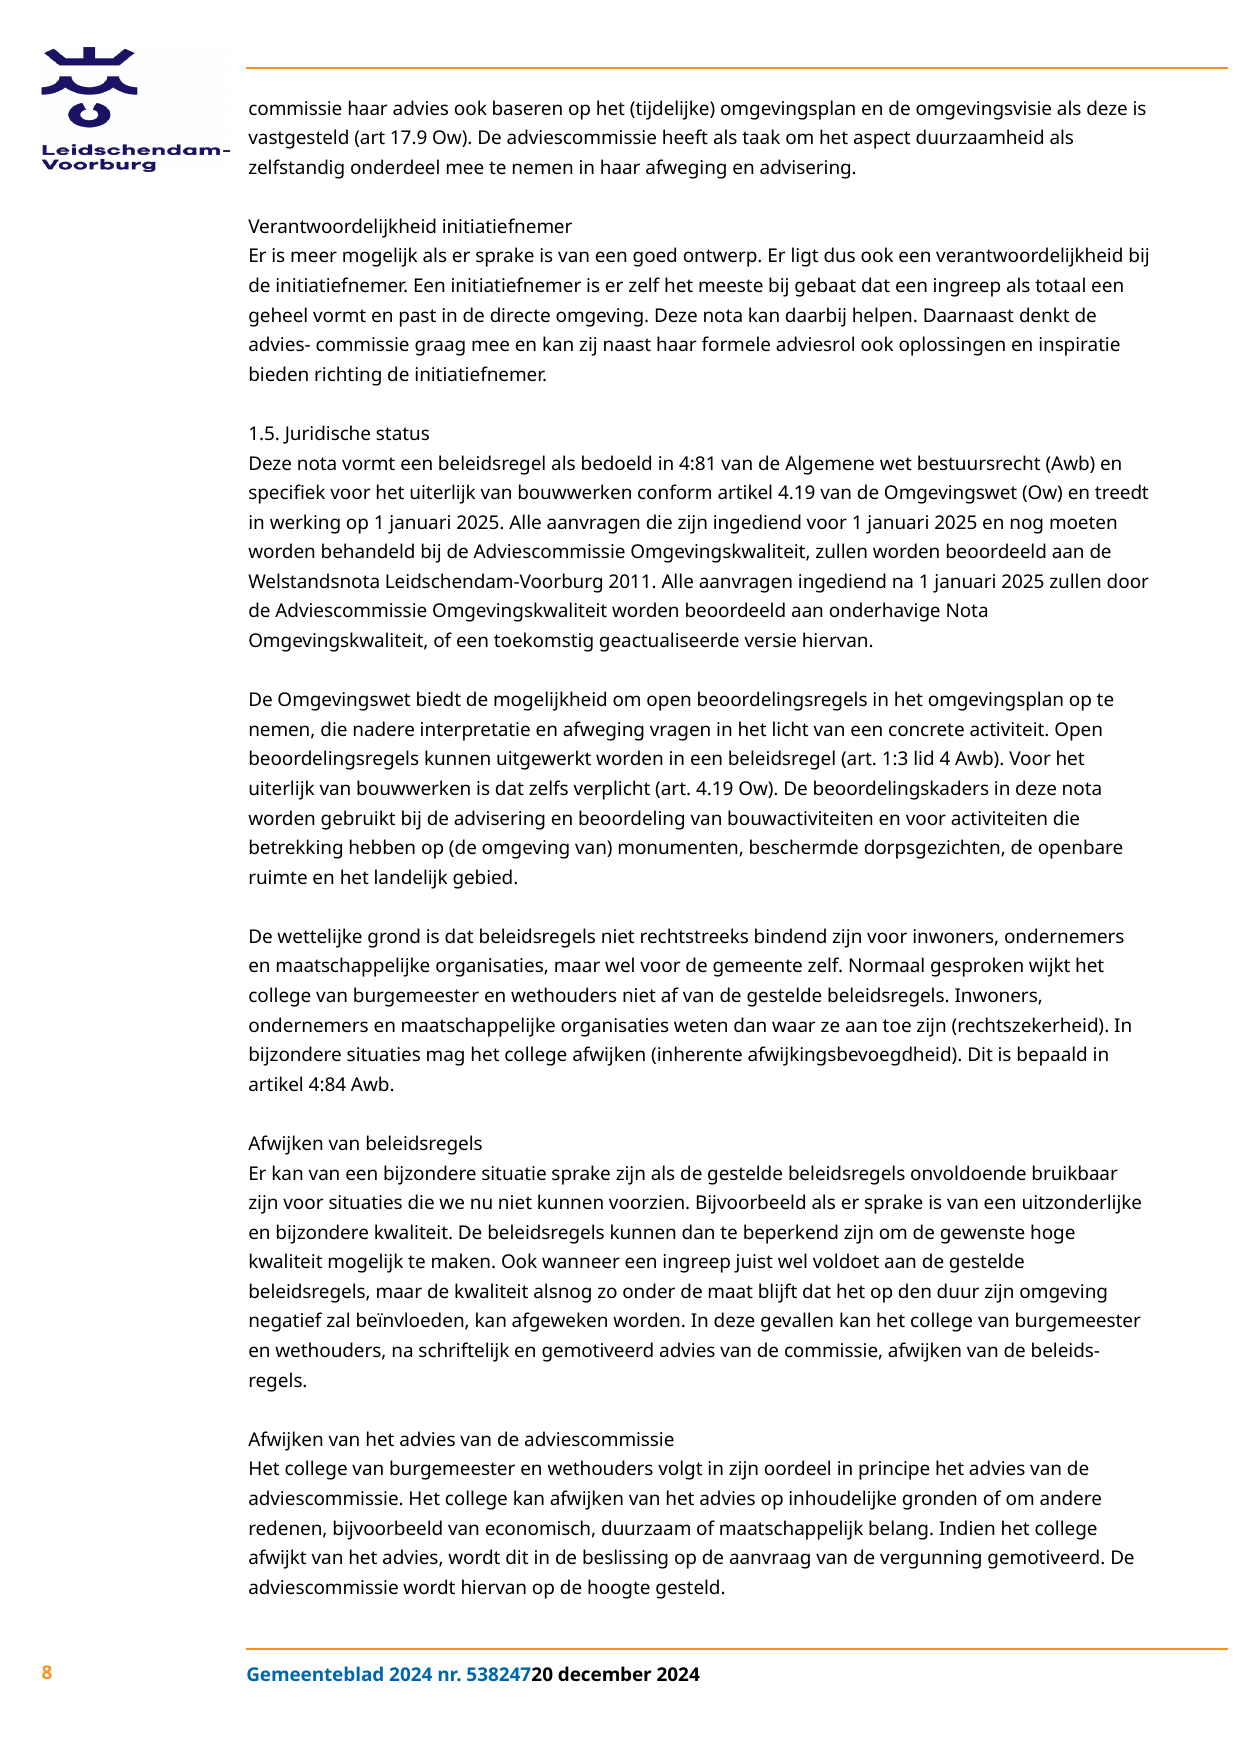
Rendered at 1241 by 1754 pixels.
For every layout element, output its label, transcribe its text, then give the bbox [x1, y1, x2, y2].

text Het college van burgemeester en wethouders volgt in zijn oordeel in principe het advies van de adviescommissie. Het college kan afwijken van het advies op inhoudelijke gronden of om andere redenen, bijvoorbeeld van economisch, duurzaam of maatschappelijk belang. Indien het college afwijkt van het advies, wordt dit in de beslissing op de aanvraag van de vergunning gemotiveerd. De adviescommissie wordt hiervan op de hoogte gesteld. [248, 1456, 1152, 1600]
picture [41, 47, 231, 172]
text Verantwoordelijkheid initiatiefnemer [248, 213, 1152, 239]
text commissie haar advies ook baseren op het (tijdelijke) omgevingsplan en de omgevingsvisie als deze is vastgesteld (art 17.9 Ow). De adviescommissie heeft als taak om het aspect duurzaamheid als zelfstandig onderdeel mee te nemen in haar afweging en advisering. [248, 95, 1152, 180]
text 1.5. Juridische status [248, 420, 1152, 446]
text De Omgevingswet biedt de mogelijkheid om open beoordelingsregels in het omgevingsplan op te nemen, die nadere interpretatie en afweging vragen in het licht van een concrete activiteit. Open beoordelingsregels kunnen uitgewerkt worden in een beleidsregel (art. 1:3 lid 4 Awb). Voor het uiterlijk van bouwwerken is dat zelfs verplicht (art. 4.19 Ow). De beoordelingskaders in deze nota worden gebruikt bij de advisering en beoordeling van bouwactiviteiten en voor activiteiten die betrekking hebben op (de omgeving van) monumenten, beschermde dorpsgezichten, de openbare ruimte en het landelijk gebied. [248, 686, 1152, 890]
text Er kan van een bijzondere situatie sprake zijn als de gestelde beleidsregels onvoldoende bruikbaar zijn voor situaties die we nu niet kunnen voorzien. Bijvoorbeeld als er sprake is van een uitzonderlijke en bijzondere kwaliteit. De beleidsregels kunnen dan te beperkend zijn om de gewenste hoge kwaliteit mogelijk te maken. Ook wanneer een ingreep juist wel voldoet aan de gestelde beleidsregels, maar de kwaliteit alsnog zo onder de maat blijft dat het op den duur zijn omgeving negatief zal beïnvloeden, kan afgeweken worden. In deze gevallen kan het college van burgemeester en wethouders, na schriftelijk en gemotiveerd advies van de commissie, afwijken van de beleids- regels. [248, 1160, 1152, 1393]
text Afwijken van het advies van de adviescommissie [248, 1426, 1152, 1452]
text Deze nota vormt een beleidsregel als bedoeld in 4:81 van de Algemene wet bestuursrecht (Awb) en specifiek voor het uiterlijk van bouwwerken conform artikel 4.19 van de Omgevingswet (Ow) en treedt in werking op 1 januari 2025. Alle aanvragen die zijn ingediend voor 1 januari 2025 en nog moeten worden behandeld bij de Adviescommissie Omgevingskwaliteit, zullen worden beoordeeld aan de Welstandsnota Leidschendam-Voorburg 2011. Alle aanvragen ingediend na 1 januari 2025 zullen door de Adviescommissie Omgevingskwaliteit worden beoordeeld aan onderhavige Nota Omgevingskwaliteit, of een toekomstig geactualiseerde versie hiervan. [248, 450, 1152, 653]
text De wettelijke grond is dat beleidsregels niet rechtstreeks bindend zijn voor inwoners, ondernemers en maatschappelijke organisaties, maar wel voor de gemeente zelf. Normaal gesproken wijkt het college van burgemeester en wethouders niet af van de gestelde beleidsregels. Inwoners, ondernemers en maatschappelijke organisaties weten dan waar ze aan toe zijn (rechtszekerheid). In bijzondere situaties mag het college afwijken (inherente afwijkingsbevoegdheid). Dit is bepaald in artikel 4:84 Awb. [248, 923, 1152, 1097]
text Er is meer mogelijk als er sprake is van een goed ontwerp. Er ligt dus ook een verantwoordelijkheid bij de initiatiefnemer. Een initiatiefnemer is er zelf het meeste bij gebaat dat een ingreep als totaal een geheel vormt en past in de directe omgeving. Deze nota kan daarbij helpen. Daarnaast denkt de advies- commissie graag mee en kan zij naast haar formele adviesrol ook oplossingen en inspiratie bieden richting de initiatiefnemer. [248, 243, 1152, 387]
text Afwijken van beleidsregels [248, 1130, 1152, 1156]
